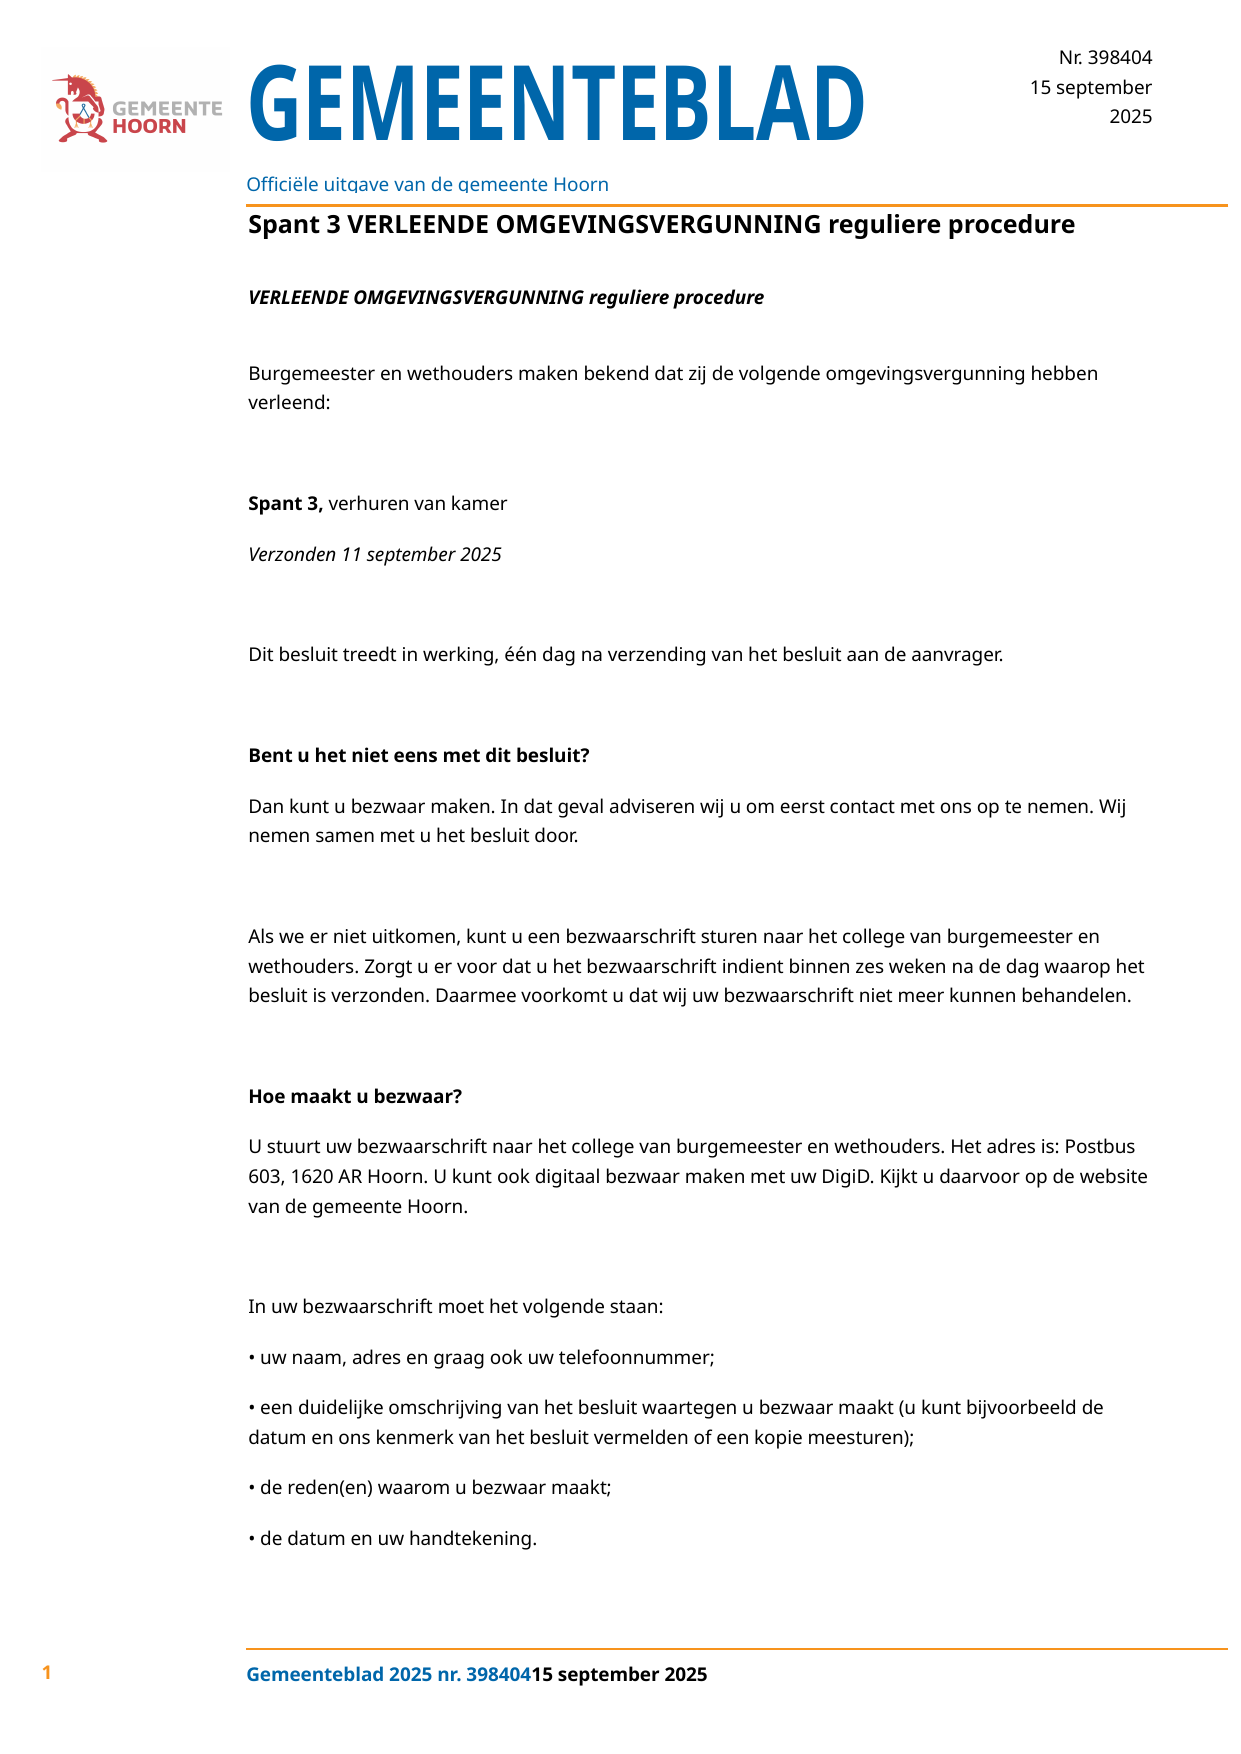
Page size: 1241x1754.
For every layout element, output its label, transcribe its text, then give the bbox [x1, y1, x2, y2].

text Bent u het niet eens met dit besluit? [248, 742, 1152, 768]
text • de reden(en) waarom u bezwaar maakt; [248, 1474, 1152, 1500]
picture [41, 47, 231, 172]
text Burgemeester en wethouders maken bekend dat zij de volgende omgevingsvergunning hebben verleend: [248, 360, 1152, 415]
text Spant 3 VERLEENDE OMGEVINGSVERGUNNING reguliere procedure [248, 207, 1152, 241]
text In uw bezwaarschrift moet het volgende staan: [248, 1294, 1152, 1319]
text • een duidelijke omschrijving van het besluit waartegen u bezwaar maakt (u kunt bijvoorbeeld de datum en ons kenmerk van het besluit vermelden of een kopie meesturen); [248, 1394, 1152, 1450]
text U stuurt uw bezwaarschrift naar het college van burgemeester en wethouders. Het adres is: Postbus 603, 1620 AR Hoorn. U kunt ook digitaal bezwaar maken met uw DigiD. Kijkt u daarvoor op de website van de gemeente Hoorn. [248, 1134, 1152, 1219]
text • uw naam, adres en graag ook uw telefoonnummer; [248, 1344, 1152, 1370]
text Verzonden 11 september 2025 [248, 541, 1152, 567]
text VERLEENDE OMGEVINGSVERGUNNING reguliere procedure [248, 284, 1152, 309]
text Spant 3, verhuren van kamer [248, 490, 1152, 516]
text • de datum en uw handtekening. [248, 1525, 1152, 1551]
text Dit besluit treedt in werking, één dag na verzending van het besluit aan de aanvrager. [248, 642, 1152, 667]
text Hoe maakt u bezwaar? [248, 1083, 1152, 1109]
text Dan kunt u bezwaar maken. In dat geval adviseren wij u om eerst contact met ons op te nemen. Wij nemen samen met u het besluit door. [248, 793, 1152, 848]
text Als we er niet uitkomen, kunt u een bezwaarschrift sturen naar het college van burgemeester en wethouders. Zorgt u er voor dat u het bezwaarschrift indient binnen zes weken na de dag waarop het besluit is verzonden. Daarmee voorkomt u dat wij uw bezwaarschrift niet meer kunnen behandelen. [248, 923, 1152, 1008]
